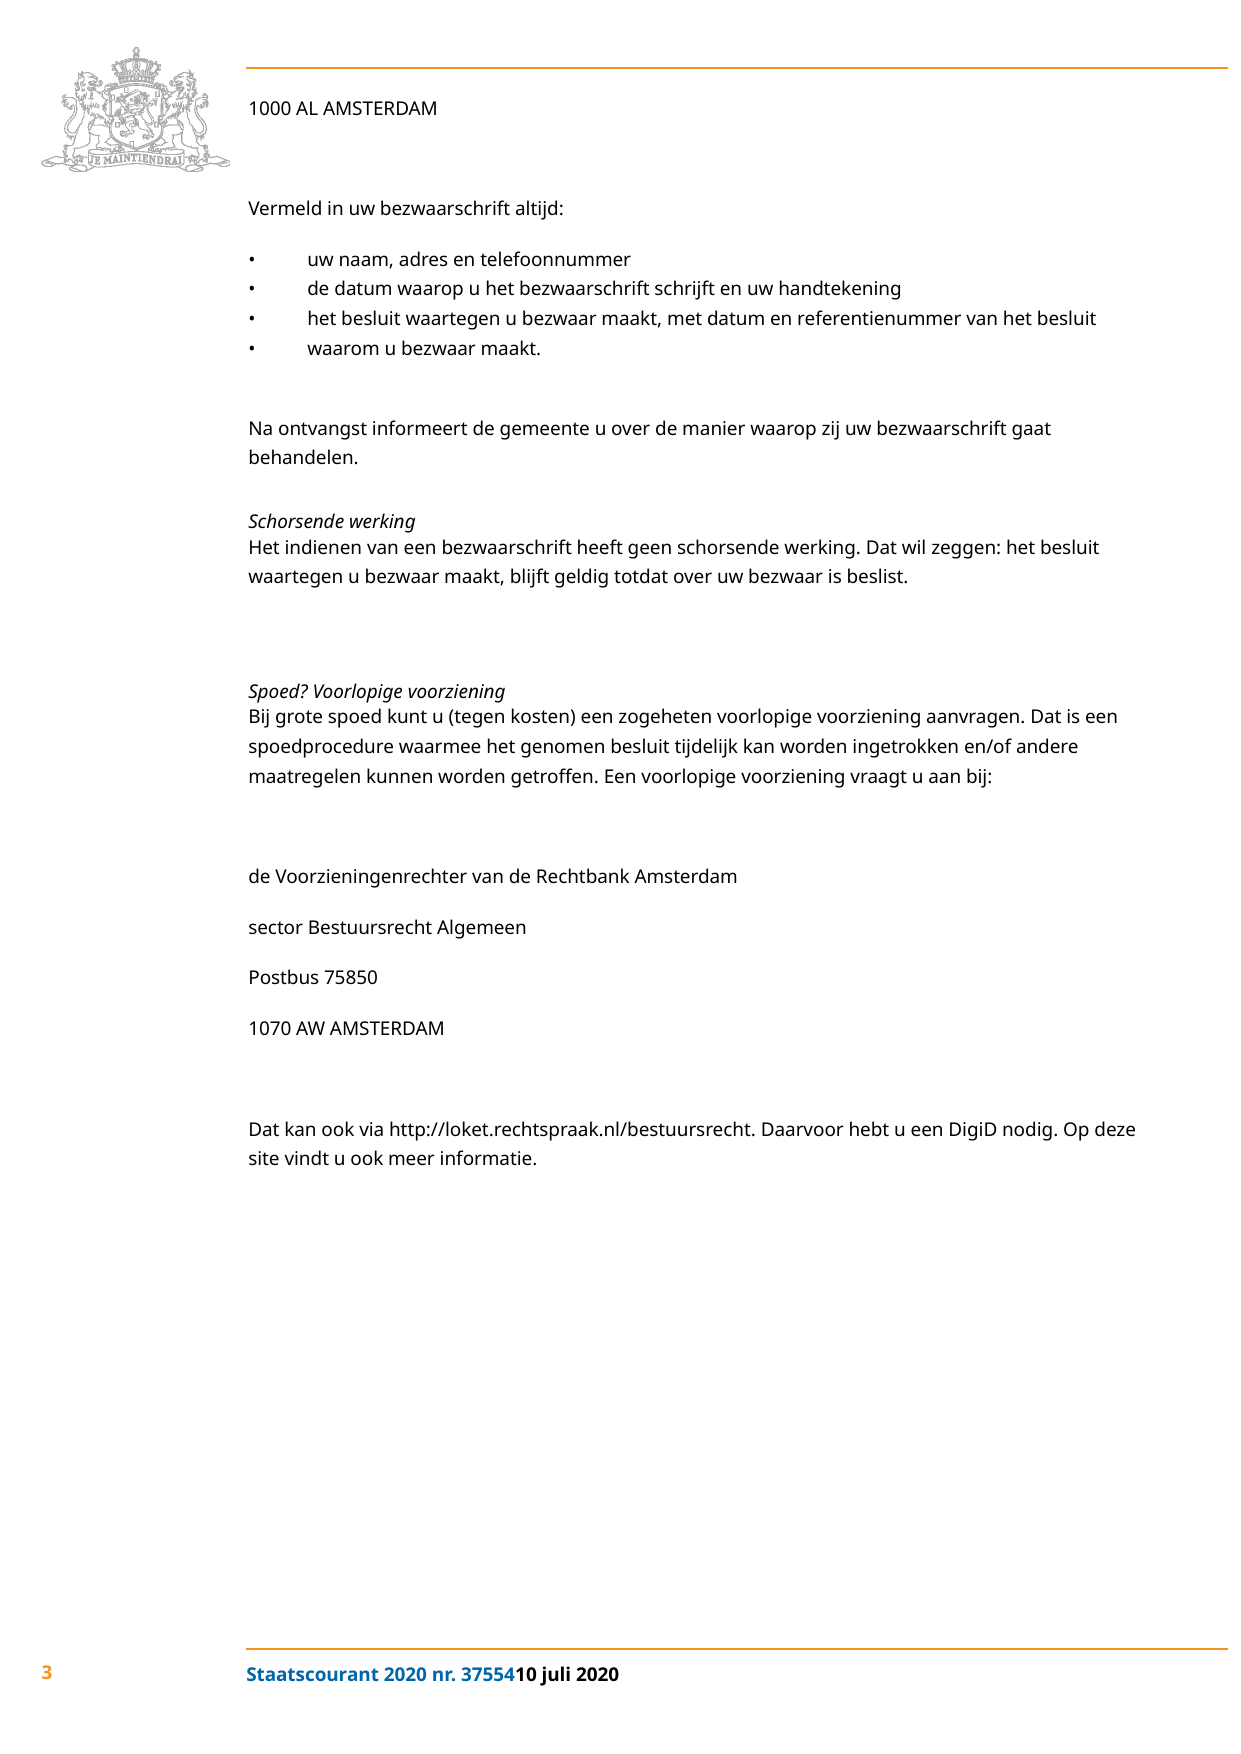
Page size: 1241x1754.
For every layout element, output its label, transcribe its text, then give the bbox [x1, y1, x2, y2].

text Spoed? Voorlopige voorziening [248, 678, 1152, 704]
picture [41, 47, 231, 172]
list het besluit waartegen u bezwaar maakt, met datum en referentienummer van het besluit [248, 305, 1152, 331]
text sector Bestuursrecht Algemeen [248, 914, 1152, 940]
list uw naam, adres en telefoonnummer [248, 246, 1152, 272]
text Postbus 75850 [248, 964, 1152, 990]
list de datum waarop u het bezwaarschrift schrijft en uw handtekening [248, 276, 1152, 301]
text Schorsende werking [248, 508, 1152, 534]
text Dat kan ook via http://loket.rechtspraak.nl/bestuursrecht. Daarvoor hebt u een DigiD nodig. Op deze site vindt u ook meer informatie. [248, 1116, 1152, 1171]
text Vermeld in uw bezwaarschrift altijd: [248, 196, 1152, 221]
text de Voorzieningenrechter van de Rechtbank Amsterdam [248, 864, 1152, 889]
text 1070 AW AMSTERDAM [248, 1015, 1152, 1041]
text 1000 AL AMSTERDAM [248, 95, 1152, 121]
text Het indienen van een bezwaarschrift heeft geen schorsende werking. Dat wil zeggen: het besluit waartegen u bezwaar maakt, blijft geldig totdat over uw bezwaar is beslist. [248, 534, 1152, 589]
text Bij grote spoed kunt u (tegen kosten) een zogeheten voorlopige voorziening aanvragen. Dat is een spoedprocedure waarmee het genomen besluit tijdelijk kan worden ingetrokken en/of andere maatregelen kunnen worden getroffen. Een voorlopige voorziening vraagt u aan bij: [248, 704, 1152, 789]
text Na ontvangst informeert de gemeente u over de manier waarop zij uw bezwaarschrift gaat behandelen. [248, 415, 1152, 470]
list waarom u bezwaar maakt. [248, 335, 1152, 361]
